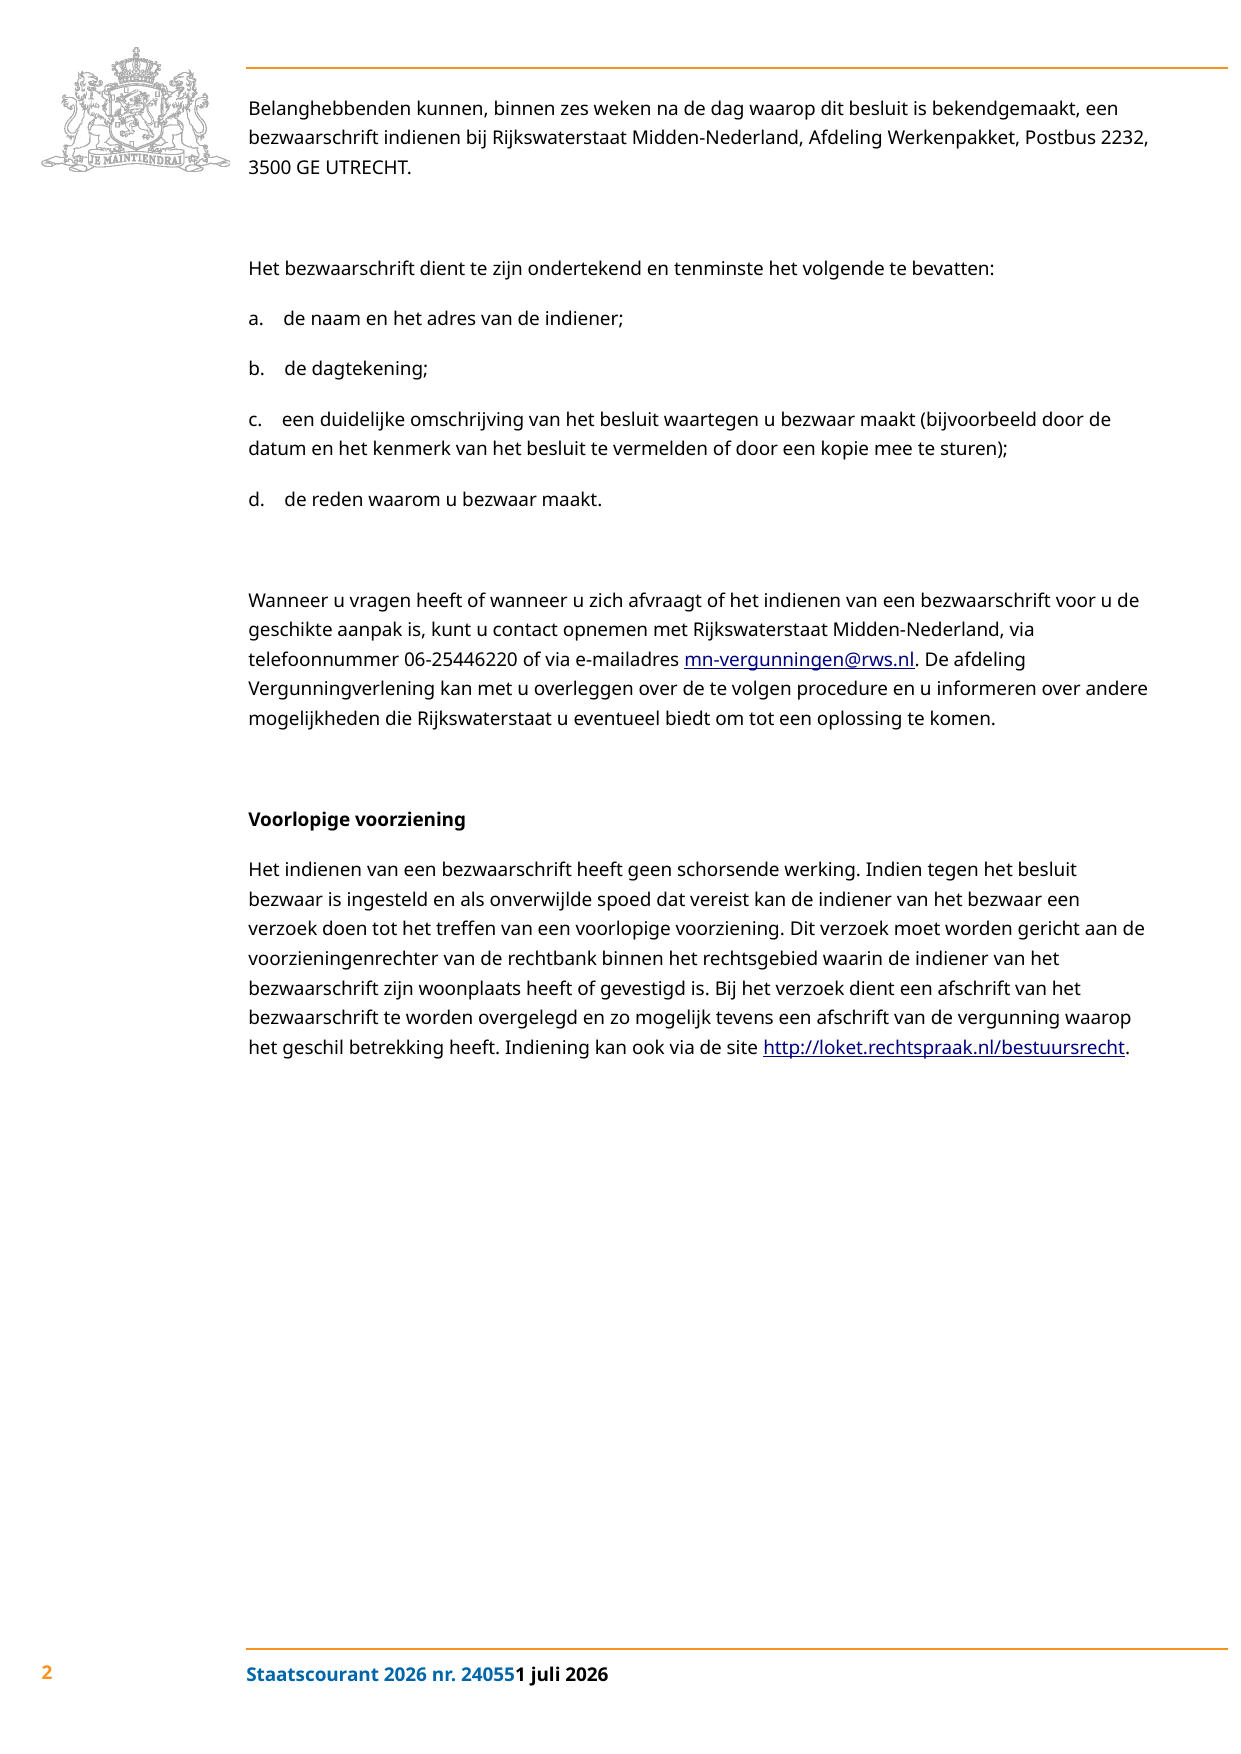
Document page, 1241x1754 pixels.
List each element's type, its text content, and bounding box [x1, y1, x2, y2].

text Wanneer u vragen heeft of wanneer u zich afvraagt of het indienen van een bezwaarschrift voor u de geschikte aanpak is, kunt u contact opnemen met Rijkswaterstaat Midden-Nederland, via telefoonnummer 06-25446220 of via e-mailadres mn-vergunningen@rws.nl. De afdeling Vergunningverlening kan met u overleggen over de te volgen procedure en u informeren over andere mogelijkheden die Rijkswaterstaat u eventueel biedt om tot een oplossing te komen. [248, 587, 1152, 731]
picture [41, 47, 231, 172]
text Het bezwaarschrift dient te zijn ondertekend en tenminste het volgende te bevatten: [248, 255, 1152, 281]
text Het indienen van een bezwaarschrift heeft geen schorsende werking. Indien tegen het besluit bezwaar is ingesteld en als onverwijlde spoed dat vereist kan de indiener van het bezwaar een verzoek doen tot het treffen van een voorlopige voorziening. Dit verzoek moet worden gericht aan de voorzieningenrechter van de rechtbank binnen het rechtsgebied waarin de indiener van het bezwaarschrift zijn woonplaats heeft of gevestigd is. Bij het verzoek dient een afschrift van het bezwaarschrift te worden overgelegd en zo mogelijk tevens een afschrift van de vergunning waarop het geschil betrekking heeft. Indiening kan ook via de site http://loket.rechtspraak.nl/bestuursrecht. [248, 856, 1152, 1060]
text c. een duidelijke omschrijving van het besluit waartegen u bezwaar maakt (bijvoorbeeld door de datum en het kenmerk van het besluit te vermelden of door een kopie mee te sturen); [248, 406, 1152, 461]
text a. de naam en het adres van de indiener; [248, 305, 1152, 331]
text Voorlopige voorziening [248, 806, 1152, 832]
text b. de dagtekening; [248, 356, 1152, 381]
text d. de reden waarom u bezwaar maakt. [248, 486, 1152, 512]
text Belanghebbenden kunnen, binnen zes weken na de dag waarop dit besluit is bekendgemaakt, een bezwaarschrift indienen bij Rijkswaterstaat Midden-Nederland, Afdeling Werkenpakket, Postbus 2232, 3500 GE UTRECHT. [248, 95, 1152, 180]
